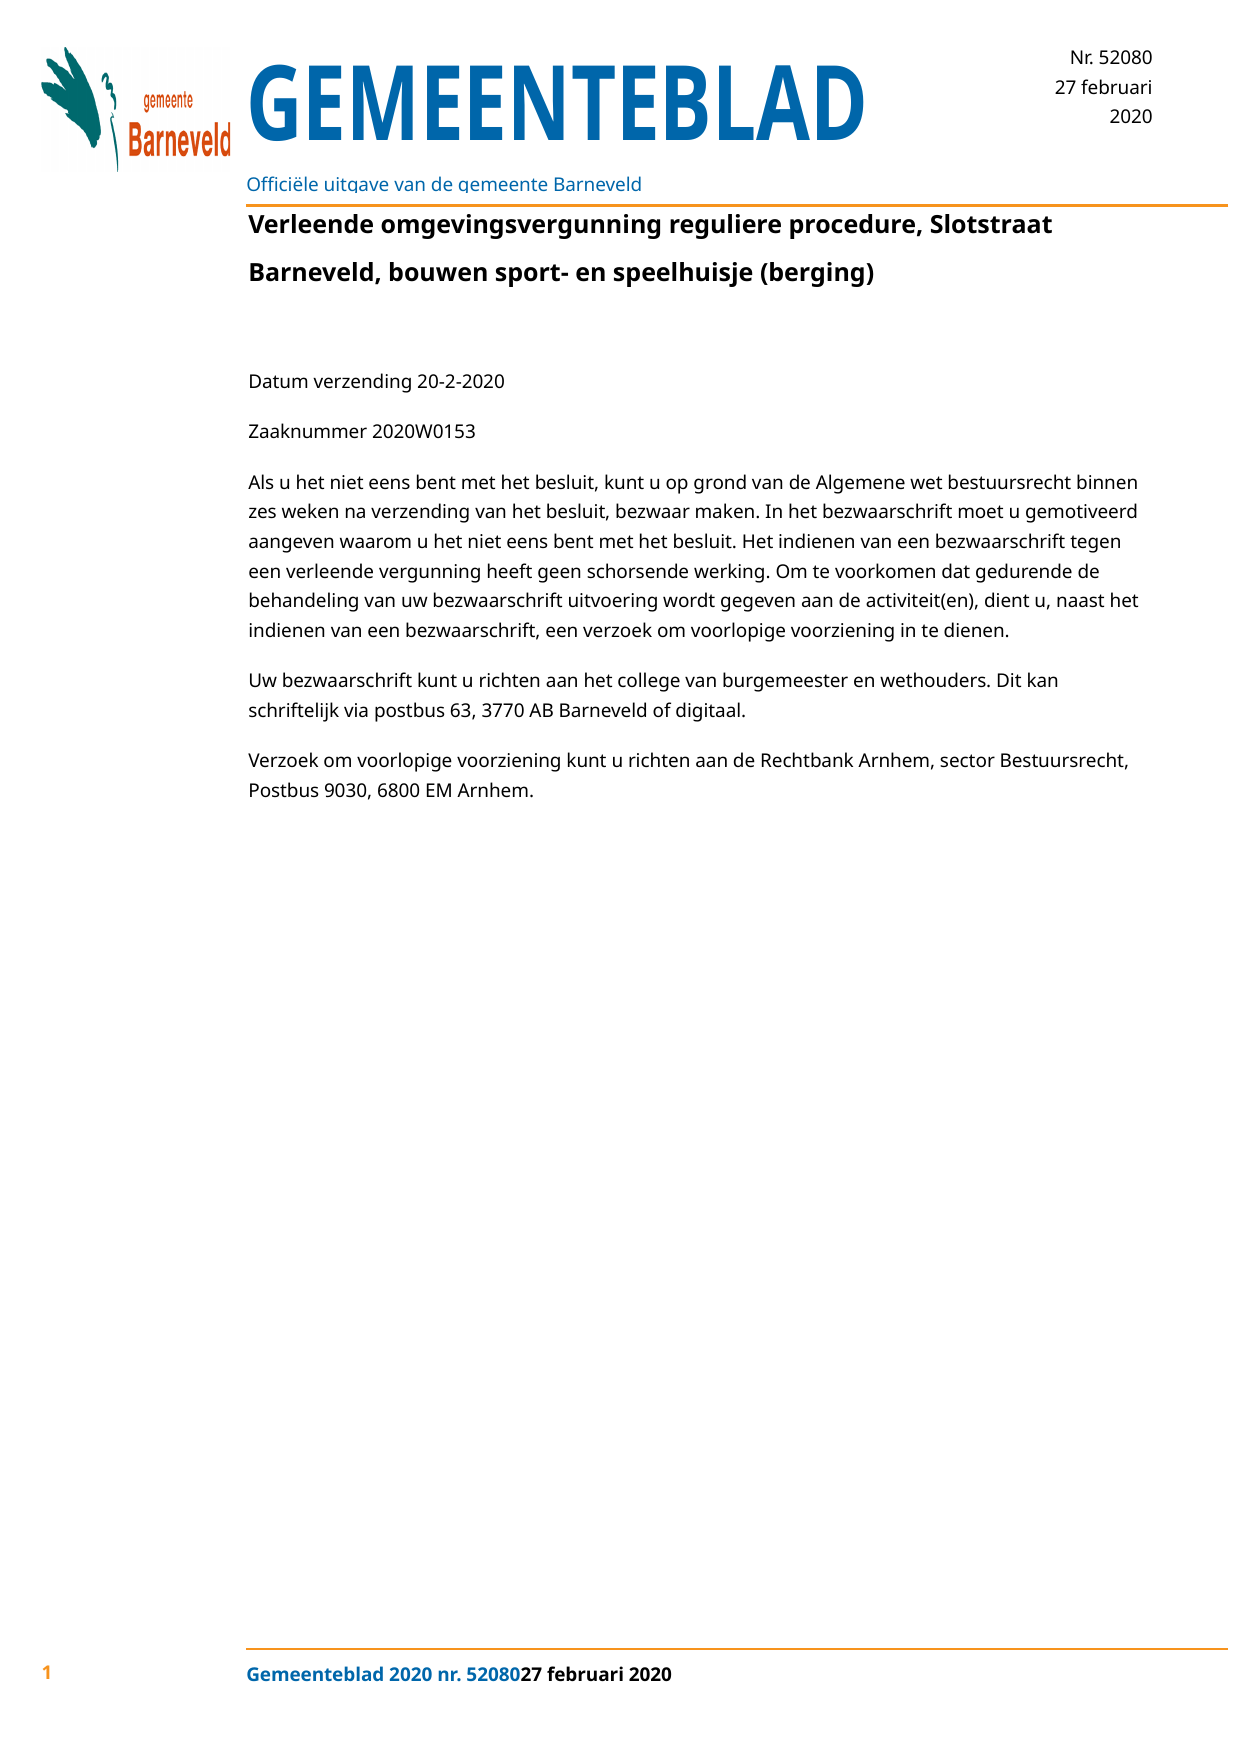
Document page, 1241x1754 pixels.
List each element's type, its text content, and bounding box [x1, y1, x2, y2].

text Datum verzending 20-2-2020 [248, 368, 1152, 394]
text Verzoek om voorlopige voorziening kunt u richten aan de Rechtbank Arnhem, sector Bestuursrecht, Postbus 9030, 6800 EM Arnhem. [248, 747, 1152, 803]
picture [41, 47, 231, 172]
text Als u het niet eens bent met het besluit, kunt u op grond van de Algemene wet bestuursrecht binnen zes weken na verzending van het besluit, bezwaar maken. In het bezwaarschrift moet u gemotiveerd aangeven waarom u het niet eens bent met het besluit. Het indienen van een bezwaarschrift tegen een verleende vergunning heeft geen schorsende werking. Om te voorkomen dat gedurende de behandeling van uw bezwaarschrift uitvoering wordt gegeven aan de activiteit(en), dient u, naast het indienen van een bezwaarschrift, een verzoek om voorlopige voorziening in te dienen. [248, 469, 1152, 643]
text Uw bezwaarschrift kunt u richten aan het college van burgemeester en wethouders. Dit kan schriftelijk via postbus 63, 3770 AB Barneveld of digitaal. [248, 667, 1152, 723]
text Zaaknummer 2020W0153 [248, 419, 1152, 444]
text Verleende omgevingsvergunning reguliere procedure, Slotstraat Barneveld, bouwen sport- en speelhuisje (berging) [248, 207, 1152, 288]
